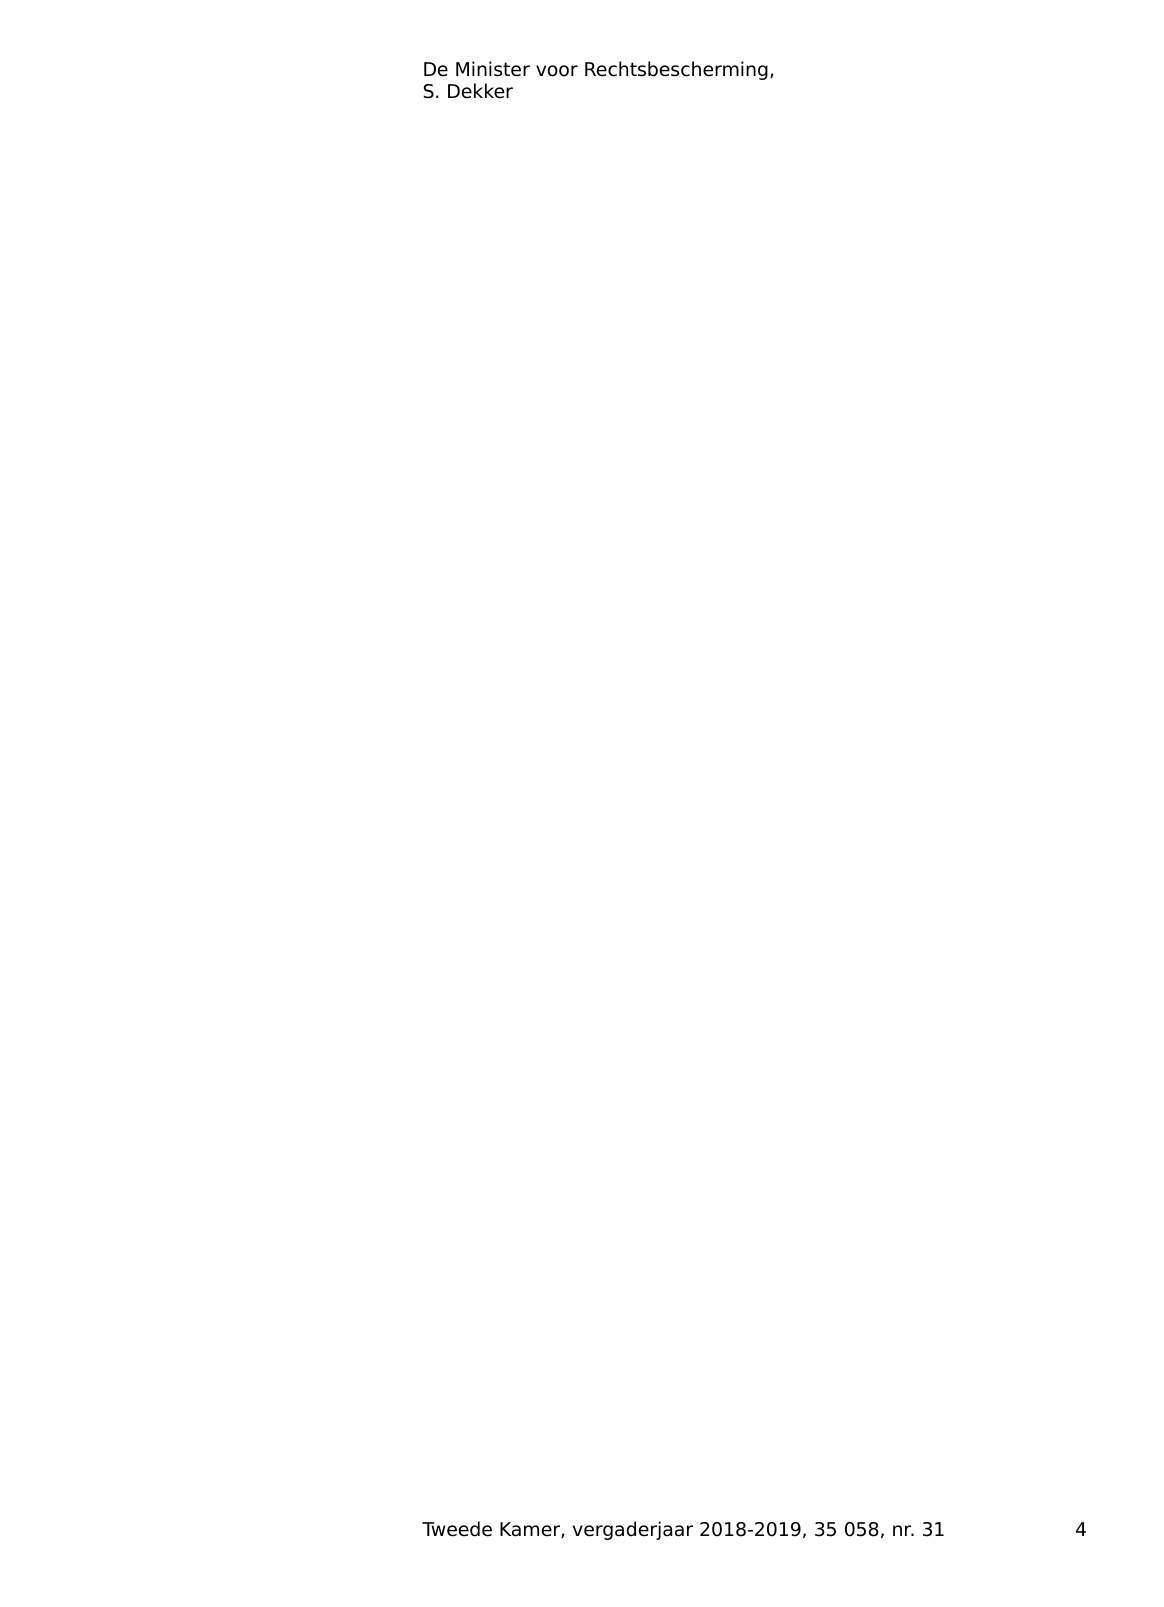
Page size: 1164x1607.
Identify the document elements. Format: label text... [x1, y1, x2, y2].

text De Minister voor Rechtsbescherming, S. Dekker [422, 59, 1087, 103]
